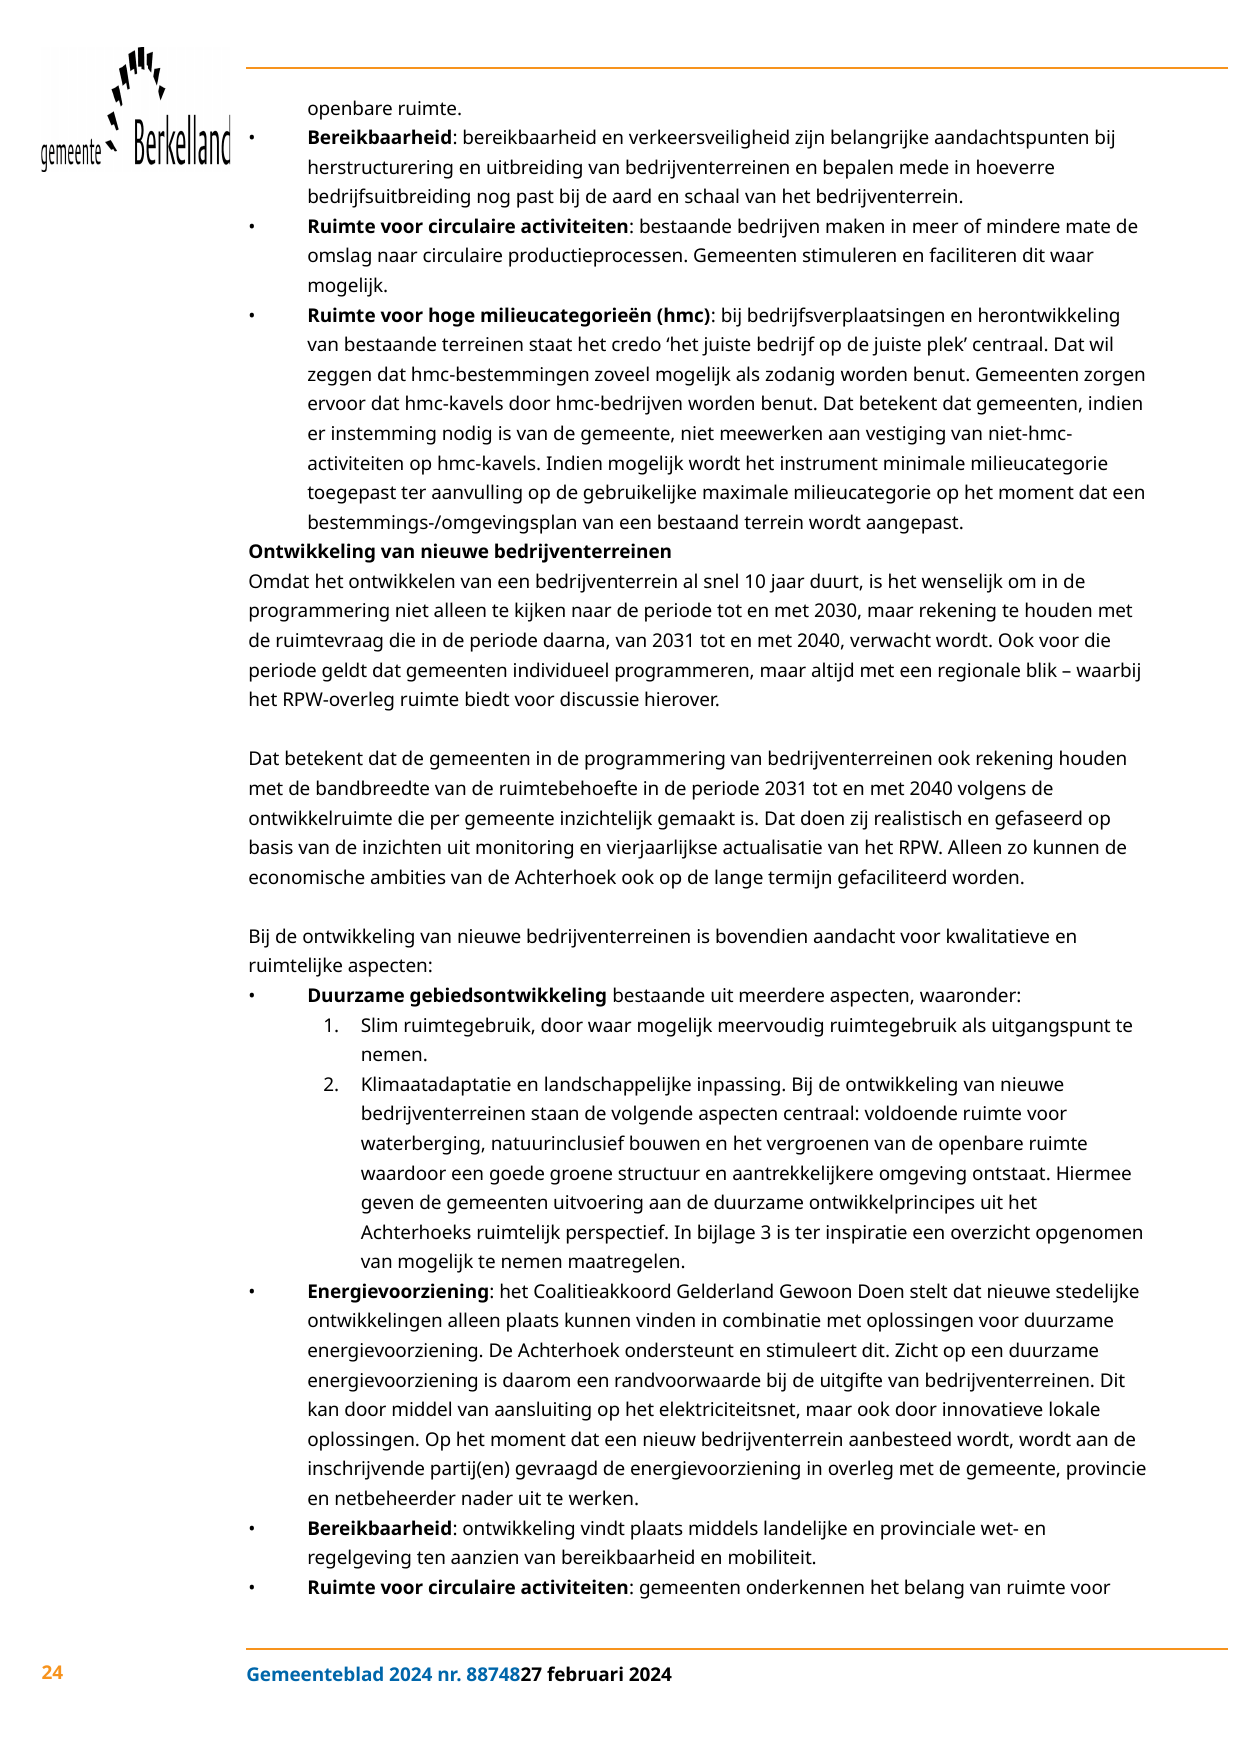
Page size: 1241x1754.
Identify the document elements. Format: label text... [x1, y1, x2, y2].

list Ruimte voor circulaire activiteiten: gemeenten onderkennen het belang van ruimte voor [248, 1574, 1152, 1600]
list Energievoorziening: het Coalitieakkoord Gelderland Gewoon Doen stelt dat nieuwe stedelijke ontwikkelingen alleen plaats kunnen vinden in combinatie met oplossingen voor duurzame energievoorziening. De Achterhoek ondersteunt en stimuleert dit. Zicht op een duurzame energievoorziening is daarom een randvoorwaarde bij de uitgifte van bedrijventerreinen. Dit kan door middel van aansluiting op het elektriciteitsnet, maar ook door innovatieve lokale oplossingen. Op het moment dat een nieuw bedrijventerrein aanbesteed wordt, wordt aan de inschrijvende partij(en) gevraagd de energievoorziening in overleg met de gemeente, provincie en netbeheerder nader uit te werken. [248, 1278, 1152, 1511]
list Bereikbaarheid: bereikbaarheid en verkeersveiligheid zijn belangrijke aandachtspunten bij herstructurering en uitbreiding van bedrijventerreinen en bepalen mede in hoeverre bedrijfsuitbreiding nog past bij de aard en schaal van het bedrijventerrein. [248, 124, 1152, 209]
text Ontwikkeling van nieuwe bedrijventerreinen [248, 538, 1152, 564]
list Ruimte voor circulaire activiteiten: bestaande bedrijven maken in meer of mindere mate de omslag naar circulaire productieprocessen. Gemeenten stimuleren en faciliteren dit waar mogelijk. [248, 213, 1152, 298]
text Bij de ontwikkeling van nieuwe bedrijventerreinen is bovendien aandacht voor kwalitatieve en ruimtelijke aspecten: [248, 923, 1152, 978]
list Ruimte voor hoge milieucategorieën (hmc): bij bedrijfsverplaatsingen en herontwikkeling van bestaande terreinen staat het credo ‘het juiste bedrijf op de juiste plek’ centraal. Dat wil zeggen dat hmc-bestemmingen zoveel mogelijk als zodanig worden benut. Gemeenten zorgen ervoor dat hmc-kavels door hmc-bedrijven worden benut. Dat betekent dat gemeenten, indien er instemming nodig is van de gemeente, niet meewerken aan vestiging van niet-hmc-activiteiten op hmc-kavels. Indien mogelijk wordt het instrument minimale milieucategorie toegepast ter aanvulling op de gebruikelijke maximale milieucategorie op het moment dat een bestemmings-/omgevingsplan van een bestaand terrein wordt aangepast. [248, 302, 1152, 535]
list Bereikbaarheid: ontwikkeling vindt plaats middels landelijke en provinciale wet- en regelgeving ten aanzien van bereikbaarheid en mobiliteit. [248, 1515, 1152, 1570]
list Klimaatadaptatie en landschappelijke inpassing. Bij de ontwikkeling van nieuwe bedrijventerreinen staan de volgende aspecten centraal: voldoende ruimte voor waterberging, natuurinclusief bouwen en het vergroenen van de openbare ruimte waardoor een goede groene structuur en aantrekkelijkere omgeving ontstaat. Hiermee geven de gemeenten uitvoering aan de duurzame ontwikkelprincipes uit het Achterhoeks ruimtelijk perspectief. In bijlage 3 is ter inspiratie een overzicht opgenomen van mogelijk te nemen maatregelen. [323, 1071, 1152, 1274]
list Slim ruimtegebruik, door waar mogelijk meervoudig ruimtegebruik als uitgangspunt te nemen. [323, 1012, 1152, 1067]
list openbare ruimte. [248, 95, 1152, 121]
text Omdat het ontwikkelen van een bedrijventerrein al snel 10 jaar duurt, is het wenselijk om in de programmering niet alleen te kijken naar de periode tot en met 2030, maar rekening te houden met de ruimtevraag die in de periode daarna, van 2031 tot en met 2040, verwacht wordt. Ook voor die periode geldt dat gemeenten individueel programmeren, maar altijd met een regionale blik – waarbij het RPW-overleg ruimte biedt voor discussie hierover. [248, 568, 1152, 712]
picture [41, 47, 231, 172]
text Dat betekent dat de gemeenten in de programmering van bedrijventerreinen ook rekening houden met de bandbreedte van de ruimtebehoefte in de periode 2031 tot en met 2040 volgens de ontwikkelruimte die per gemeente inzichtelijk gemaakt is. Dat doen zij realistisch en gefaseerd op basis van de inzichten uit monitoring en vierjaarlijkse actualisatie van het RPW. Alleen zo kunnen de economische ambities van de Achterhoek ook op de lange termijn gefaciliteerd worden. [248, 746, 1152, 890]
list Duurzame gebiedsontwikkeling bestaande uit meerdere aspecten, waaronder: [248, 982, 1152, 1008]
